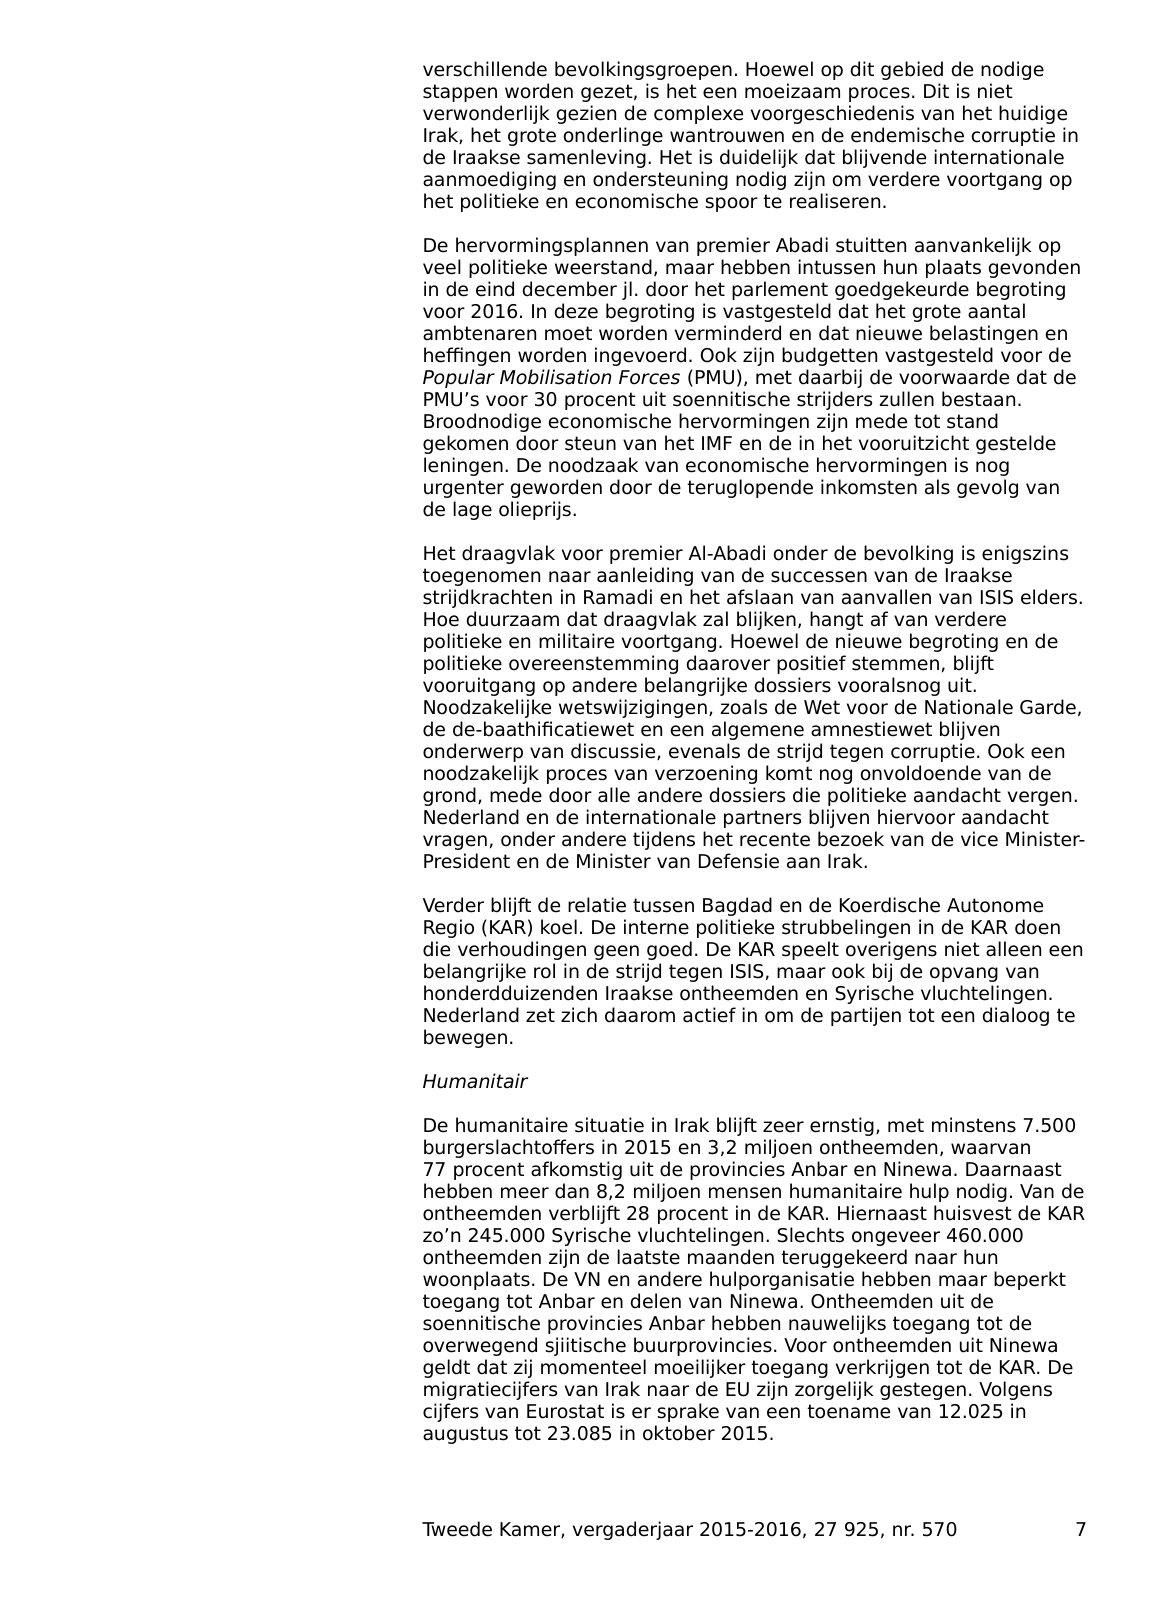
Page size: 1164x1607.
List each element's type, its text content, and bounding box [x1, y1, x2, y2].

subtitle Humanitair [422, 1071, 1087, 1093]
text verschillende bevolkingsgroepen. Hoewel op dit gebied de nodige stappen worden gezet, is het een moeizaam proces. Dit is niet verwonderlijk gezien de complexe voorgeschiedenis van het huidige Irak, het grote onderlinge wantrouwen en de endemische corruptie in de Iraakse samenleving. Het is duidelijk dat blijvende internationale aanmoediging en ondersteuning nodig zijn om verdere voortgang op het politieke en economische spoor te realiseren. [422, 59, 1087, 213]
text De humanitaire situatie in Irak blijft zeer ernstig, met minstens 7.500 burgerslachtoffers in 2015 en 3,2 miljoen ontheemden, waarvan 77 procent afkomstig uit de provincies Anbar en Ninewa. Daarnaast hebben meer dan 8,2 miljoen mensen humanitaire hulp nodig. Van de ontheemden verblijft 28 procent in de KAR. Hiernaast huisvest de KAR zo’n 245.000 Syrische vluchtelingen. Slechts ongeveer 460.000 ontheemden zijn de laatste maanden teruggekeerd naar hun woonplaats. De VN en andere hulporganisatie hebben maar beperkt toegang tot Anbar en delen van Ninewa. Ontheemden uit de soennitische provincies Anbar hebben nauwelijks toegang tot de overwegend sjiitische buurprovincies. Voor ontheemden uit Ninewa geldt dat zij momenteel moeilijker toegang verkrijgen tot de KAR. De migratiecijfers van Irak naar de EU zijn zorgelijk gestegen. Volgens cijfers van Eurostat is er sprake van een toename van 12.025 in augustus tot 23.085 in oktober 2015. [422, 1115, 1087, 1445]
text Het draagvlak voor premier Al-Abadi onder de bevolking is enigszins toegenomen naar aanleiding van de successen van de Iraakse strijdkrachten in Ramadi en het afslaan van aanvallen van ISIS elders. Hoe duurzaam dat draagvlak zal blijken, hangt af van verdere politieke en militaire voortgang. Hoewel de nieuwe begroting en de politieke overeenstemming daarover positief stemmen, blijft vooruitgang op andere belangrijke dossiers vooralsnog uit. Noodzakelijke wetswijzigingen, zoals de Wet voor de Nationale Garde, de de-baathificatiewet en een algemene amnestiewet blijven onderwerp van discussie, evenals de strijd tegen corruptie. Ook een noodzakelijk proces van verzoening komt nog onvoldoende van de grond, mede door alle andere dossiers die politieke aandacht vergen. Nederland en de internationale partners blijven hiervoor aandacht vragen, onder andere tijdens het recente bezoek van de vice Minister-President en de Minister van Defensie aan Irak. [422, 543, 1087, 873]
text Verder blijft de relatie tussen Bagdad en de Koerdische Autonome Regio (KAR) koel. De interne politieke strubbelingen in de KAR doen die verhoudingen geen goed. De KAR speelt overigens niet alleen een belangrijke rol in de strijd tegen ISIS, maar ook bij de opvang van honderdduizenden Iraakse ontheemden en Syrische vluchtelingen. Nederland zet zich daarom actief in om de partijen tot een dialoog te bewegen. [422, 895, 1087, 1049]
text De hervormingsplannen van premier Abadi stuitten aanvankelijk op veel politieke weerstand, maar hebben intussen hun plaats gevonden in de eind december jl. door het parlement goedgekeurde begroting voor 2016. In deze begroting is vastgesteld dat het grote aantal ambtenaren moet worden verminderd en dat nieuwe belastingen en heffingen worden ingevoerd. Ook zijn budgetten vastgesteld voor de Popular Mobilisation Forces (PMU), met daarbij de voorwaarde dat de PMU’s voor 30 procent uit soennitische strijders zullen bestaan. Broodnodige economische hervormingen zijn mede tot stand gekomen door steun van het IMF en de in het vooruitzicht gestelde leningen. De noodzaak van economische hervormingen is nog urgenter geworden door de teruglopende inkomsten als gevolg van de lage olieprijs. [422, 235, 1087, 521]
